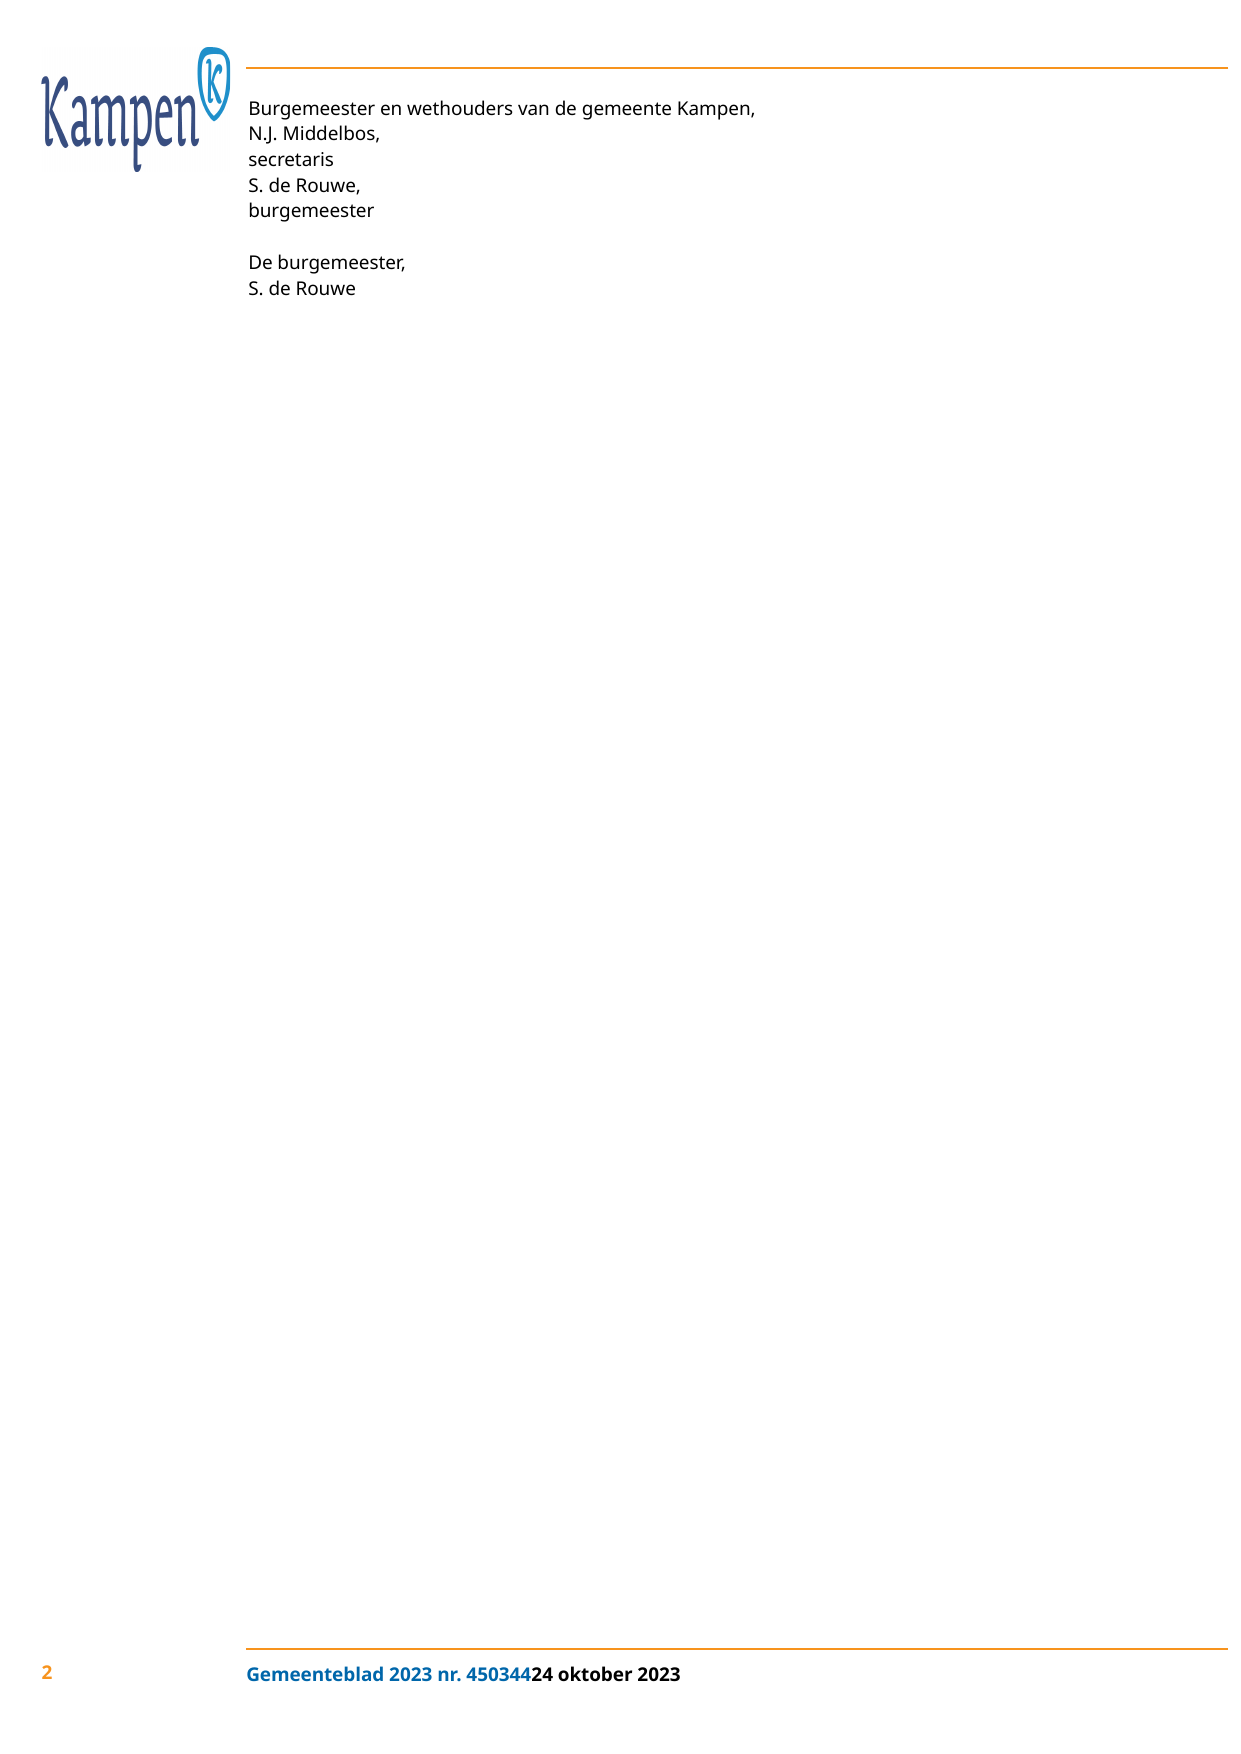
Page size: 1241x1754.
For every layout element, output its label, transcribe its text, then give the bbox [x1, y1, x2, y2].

text burgemeester [248, 198, 1152, 223]
picture [41, 47, 231, 172]
text De burgemeester, [248, 249, 1152, 275]
text N.J. Middelbos, [248, 121, 1152, 146]
text S. de Rouwe, [248, 172, 1152, 198]
text secretaris [248, 146, 1152, 172]
text Burgemeester en wethouders van de gemeente Kampen, [248, 95, 1152, 121]
text S. de Rouwe [248, 275, 1152, 301]
